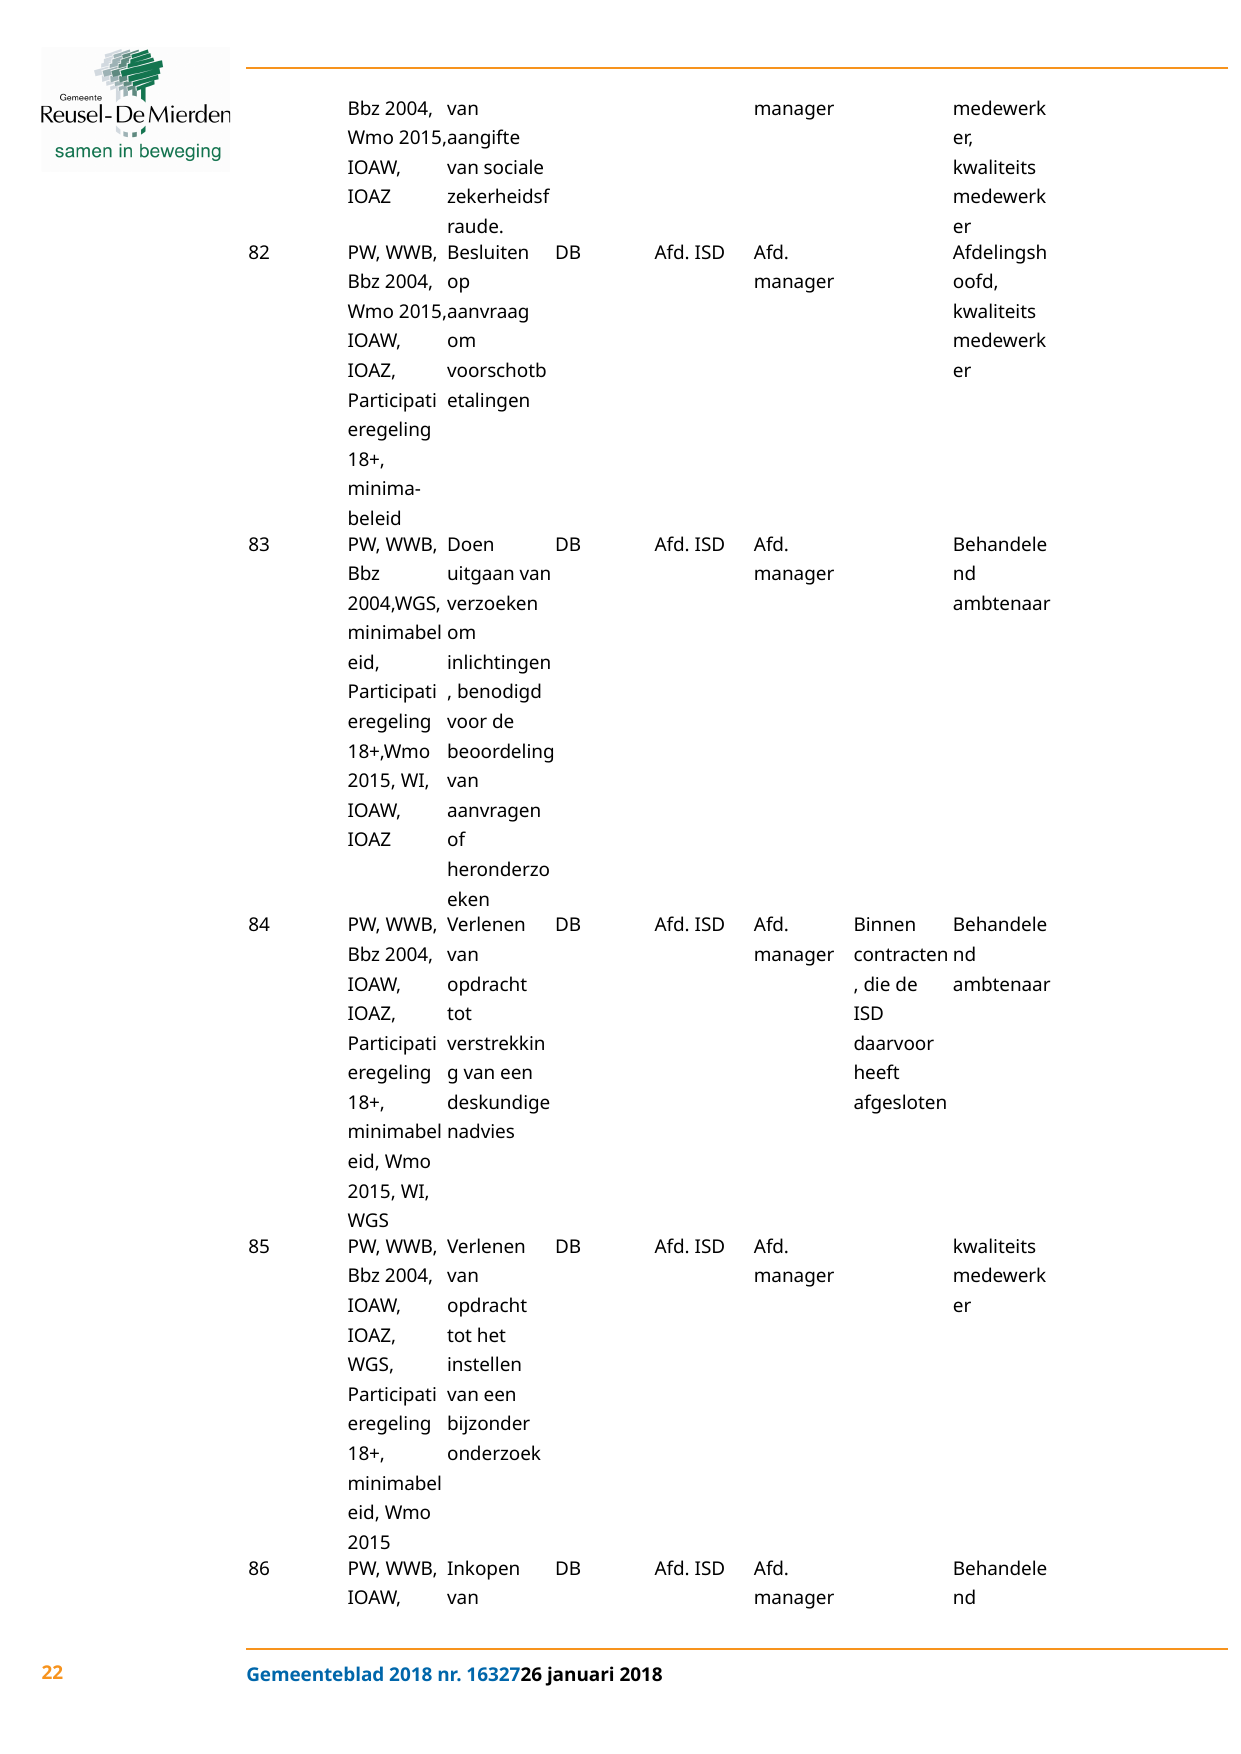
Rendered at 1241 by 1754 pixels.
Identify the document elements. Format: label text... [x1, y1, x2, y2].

table_cell DB [555, 531, 654, 912]
table_cell Afd. manager [754, 239, 853, 531]
table_cell [654, 95, 754, 239]
table_cell DB [555, 912, 654, 1233]
table_cell [555, 95, 654, 239]
table_cell medewerker, kwaliteitsmedewerker [953, 95, 1052, 239]
table_cell [1052, 1555, 1152, 1610]
table_cell 84 [248, 912, 347, 1233]
table_cell Afd. ISD [654, 239, 754, 531]
table_cell [1052, 1233, 1152, 1555]
table_cell Inkopen van [447, 1555, 555, 1610]
table_cell Afd. manager [754, 912, 853, 1233]
table_cell Binnen contracten, die de ISD daarvoor heeft afgesloten [853, 912, 953, 1233]
table_cell 83 [248, 531, 347, 912]
table_cell [248, 95, 347, 239]
picture [41, 47, 231, 172]
table_cell [1052, 239, 1152, 531]
table_cell 82 [248, 239, 347, 531]
table_cell Afd. ISD [654, 1233, 754, 1555]
table_cell Afd. manager [754, 1233, 853, 1555]
table_cell [1052, 912, 1152, 1233]
table_cell PW, WWB, Bbz 2004, IOAW, IOAZ, Participatieregeling 18+, minimabeleid, Wmo 2015, WI, WGS [348, 912, 447, 1233]
table_cell Behandelend ambtenaar [953, 531, 1052, 912]
table_cell Verlenen van opdracht tot verstrekking van een deskundigenadvies [447, 912, 555, 1233]
table_cell Besluiten op aanvraag om voorschotbetalingen [447, 239, 555, 531]
table_cell Verlenen van opdracht tot het instellen van een bijzonder onderzoek [447, 1233, 555, 1555]
table_cell 85 [248, 1233, 347, 1555]
table_cell [853, 95, 953, 239]
table_cell DB [555, 1555, 654, 1610]
table_cell van aangifte van sociale zekerheidsfraude. [447, 95, 555, 239]
table_cell PW, WWB, Bbz 2004, IOAW, IOAZ, WGS, Participatieregeling 18+, minimabeleid, Wmo 2015 [348, 1233, 447, 1555]
table_cell Doen uitgaan van verzoeken om inlichtingen, benodigd voor de beoordeling van aanvragen of heronderzoeken [447, 531, 555, 912]
table_cell kwaliteitsmedewerker [953, 1233, 1052, 1555]
table_cell PW, WWB, IOAW, [348, 1555, 447, 1610]
table_cell [1052, 531, 1152, 912]
table_cell Afd. ISD [654, 912, 754, 1233]
table_cell [853, 1233, 953, 1555]
table_cell [853, 239, 953, 531]
table_cell Behandelend ambtenaar [953, 912, 1052, 1233]
table_cell Bbz 2004, Wmo 2015, IOAW, IOAZ [348, 95, 447, 239]
table_cell PW, WWB, Bbz 2004, Wmo 2015, IOAW, IOAZ, Participatieregeling 18+, minima-beleid [348, 239, 447, 531]
table_cell PW, WWB, Bbz 2004,WGS, minimabeleid, Participatieregeling 18+,Wmo 2015, WI, IOAW, IOAZ [348, 531, 447, 912]
table_cell 86 [248, 1555, 347, 1610]
table_cell Afd. ISD [654, 1555, 754, 1610]
table_cell Afd. ISD [654, 531, 754, 912]
table_cell DB [555, 1233, 654, 1555]
table_cell [853, 1555, 953, 1610]
table_cell manager [754, 95, 853, 239]
table_cell Afd. manager [754, 1555, 853, 1610]
table_cell DB [555, 239, 654, 531]
table_cell Afdelingshoofd, kwaliteitsmedewerker [953, 239, 1052, 531]
table_cell Afd. manager [754, 531, 853, 912]
table_cell [1052, 95, 1152, 239]
table_cell [853, 531, 953, 912]
table_cell Behandelend [953, 1555, 1052, 1610]
